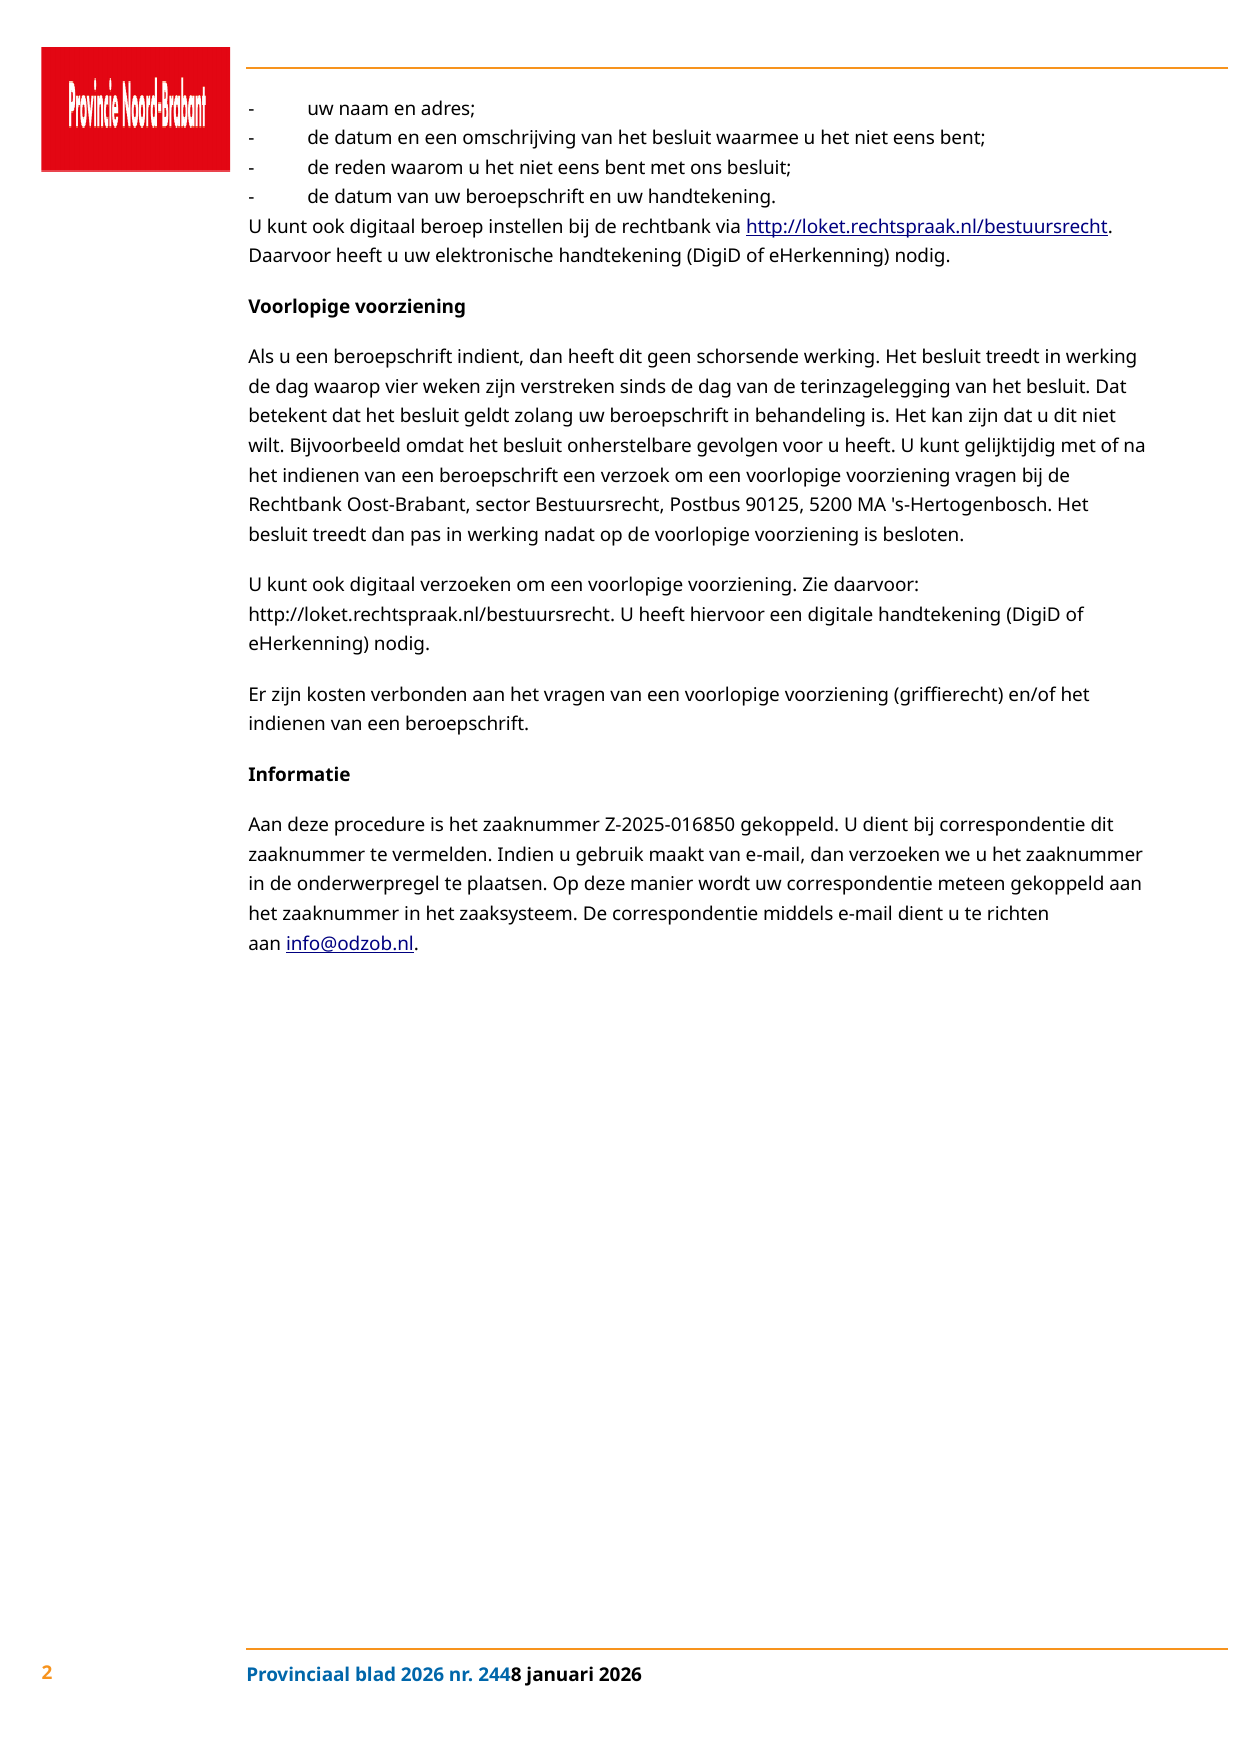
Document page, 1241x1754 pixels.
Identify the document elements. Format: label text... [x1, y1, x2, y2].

list de reden waarom u het niet eens bent met ons besluit; [248, 154, 1152, 180]
text Als u een beroepschrift indient, dan heeft dit geen schorsende werking. Het besluit treedt in werking de dag waarop vier weken zijn verstreken sinds de dag van de terinzagelegging van het besluit. Dat betekent dat het besluit geldt zolang uw beroepschrift in behandeling is. Het kan zijn dat u dit niet wilt. Bijvoorbeeld omdat het besluit onherstelbare gevolgen voor u heeft. U kunt gelijktijdig met of na het indienen van een beroepschrift een verzoek om een voorlopige voorziening vragen bij de Rechtbank Oost-Brabant, sector Bestuursrecht, Postbus 90125, 5200 MA 's‑Hertogenbosch. Het besluit treedt dan pas in werking nadat op de voorlopige voorziening is besloten. [248, 343, 1152, 547]
list de datum en een omschrijving van het besluit waarmee u het niet eens bent; [248, 124, 1152, 150]
text Voorlopige voorziening [248, 293, 1152, 319]
text U kunt ook digitaal beroep instellen bij de rechtbank via http://loket.rechtspraak.nl/bestuursrecht. Daarvoor heeft u uw elektronische handtekening (DigiD of eHerkenning) nodig. [248, 213, 1152, 268]
list de datum van uw beroepschrift en uw handtekening. [248, 183, 1152, 209]
list uw naam en adres; [248, 95, 1152, 121]
text Aan deze procedure is het zaaknummer Z-2025-016850 gekoppeld. U dient bij correspondentie dit zaaknummer te vermelden. Indien u gebruik maakt van e-mail, dan verzoeken we u het zaaknummer in de onderwerpregel te plaatsen. Op deze manier wordt uw correspondentie meteen gekoppeld aan het zaaknummer in het zaaksysteem. De correspondentie middels e-mail dient u te richten aan info@odzob.nl. [248, 811, 1152, 956]
text Informatie [248, 761, 1152, 787]
text U kunt ook digitaal verzoeken om een voorlopige voorziening. Zie daarvoor: http://loket.rechtspraak.nl/bestuursrecht. U heeft hiervoor een digitale handtekening (DigiD of eHerkenning) nodig. [248, 571, 1152, 656]
text Er zijn kosten verbonden aan het vragen van een voorlopige voorziening (griffierecht) en/of het indienen van een beroepschrift. [248, 681, 1152, 736]
picture [41, 47, 231, 172]
